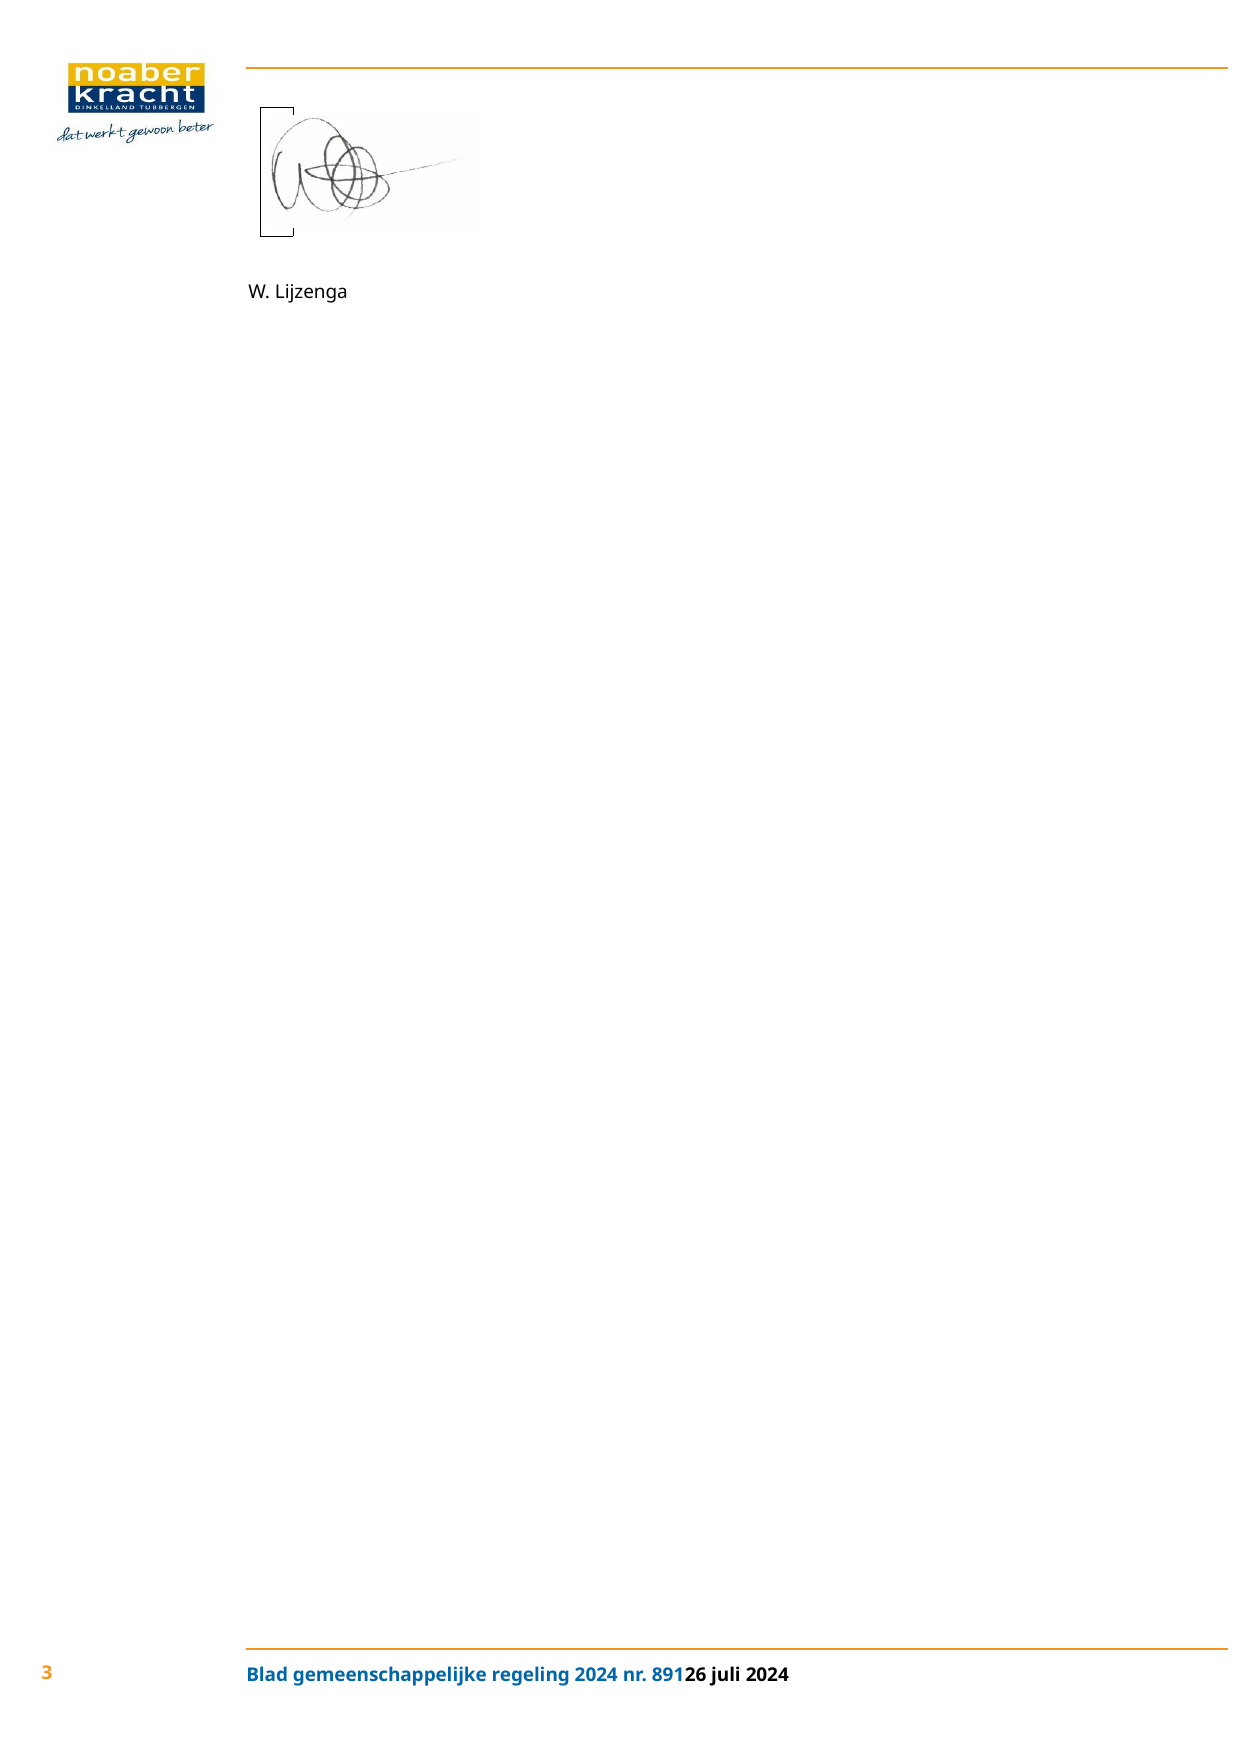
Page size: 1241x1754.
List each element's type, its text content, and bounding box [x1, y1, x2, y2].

picture [268, 115, 483, 228]
picture [41, 47, 231, 172]
text W. Lijzenga [248, 278, 1152, 304]
